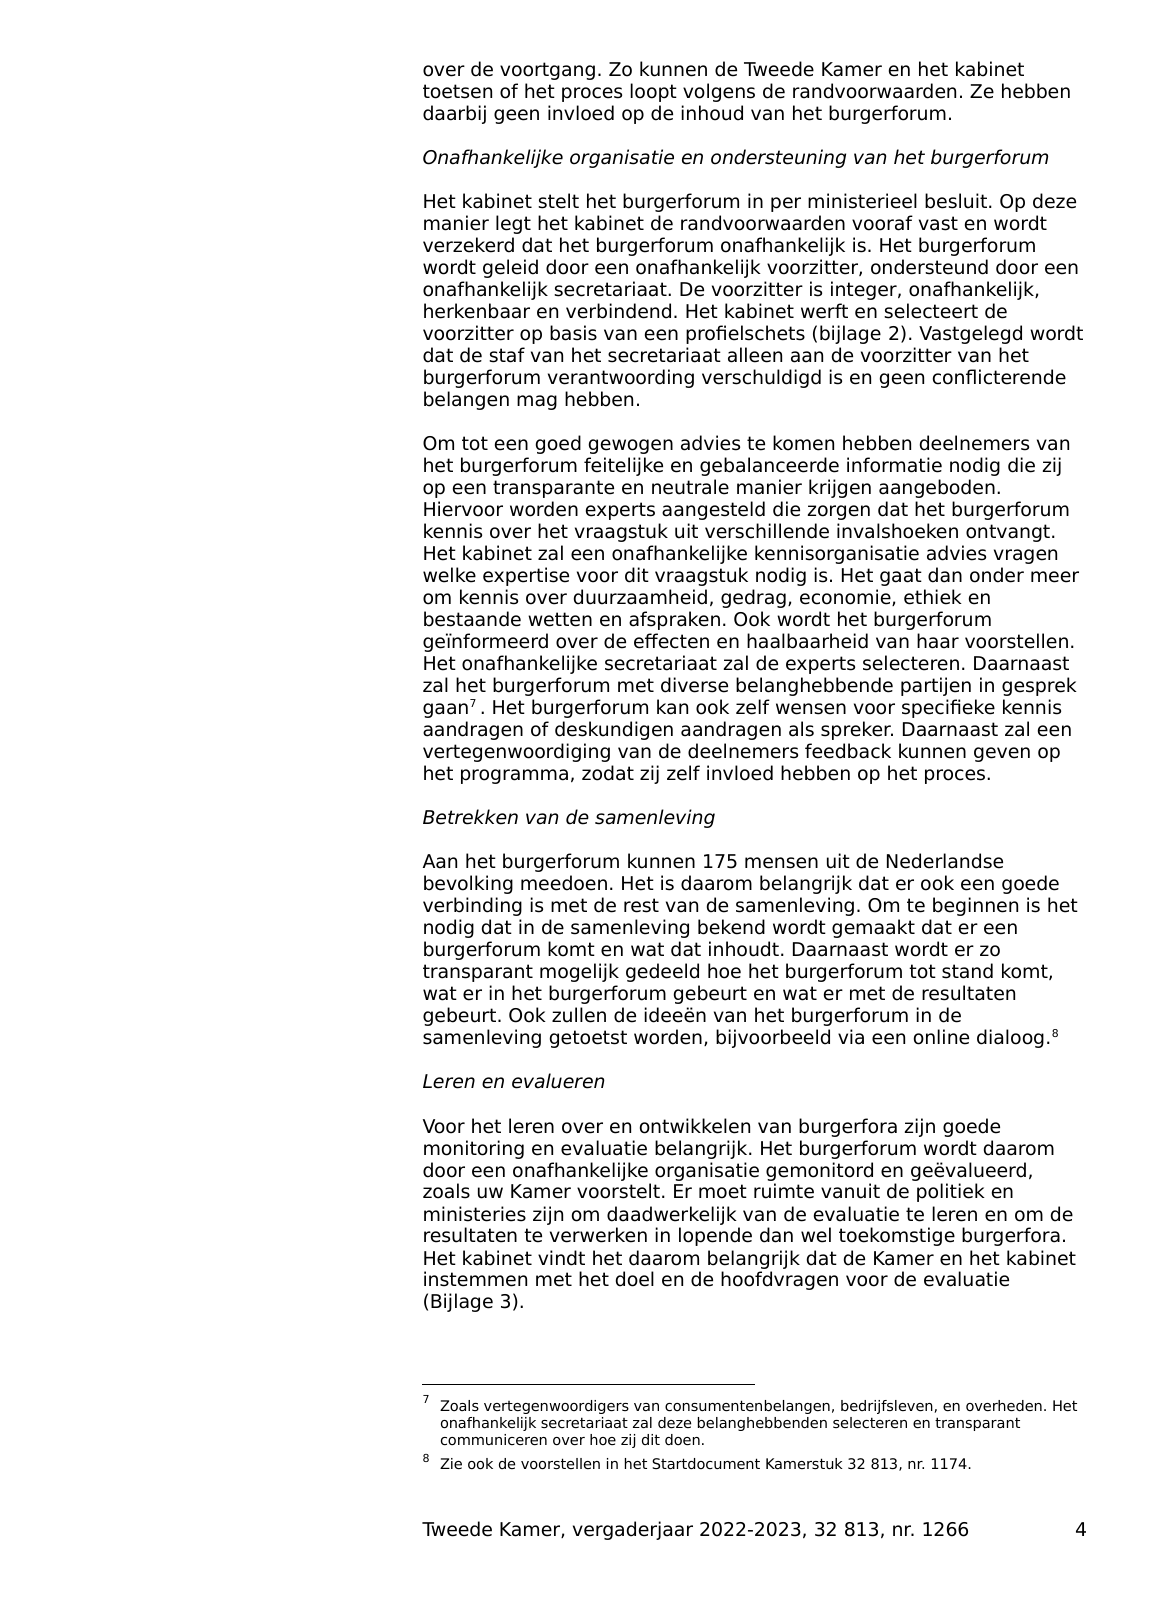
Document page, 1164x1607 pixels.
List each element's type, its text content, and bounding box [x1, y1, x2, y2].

text Zoals vertegenwoordigers van consumentenbelangen, bedrijfsleven, en overheden. Het onafhankelijk secretariaat zal deze belanghebbenden selecteren en transparant communiceren over hoe zij dit doen. [422, 1393, 1087, 1449]
text Voor het leren over en ontwikkelen van burgerfora zijn goede monitoring en evaluatie belangrijk. Het burgerforum wordt daarom door een onafhankelijke organisatie gemonitord en geëvalueerd, zoals uw Kamer voorstelt. Er moet ruimte vanuit de politiek en ministeries zijn om daadwerkelijk van de evaluatie te leren en om de resultaten te verwerken in lopende dan wel toekomstige burgerfora. Het kabinet vindt het daarom belangrijk dat de Kamer en het kabinet instemmen met het doel en de hoofdvragen voor de evaluatie (Bijlage 3). [422, 1116, 1087, 1313]
text over de voortgang. Zo kunnen de Tweede Kamer en het kabinet toetsen of het proces loopt volgens de randvoorwaarden. Ze hebben daarbij geen invloed op de inhoud van het burgerforum. [422, 59, 1087, 125]
subtitle Betrekken van de samenleving [422, 807, 1087, 829]
text Zie ook de voorstellen in het Startdocument Kamerstuk 32 813, nr. 1174. [422, 1452, 1087, 1474]
text Aan het burgerforum kunnen 175 mensen uit de Nederlandse bevolking meedoen. Het is daarom belangrijk dat er ook een goede verbinding is met de rest van de samenleving. Om te beginnen is het nodig dat in de samenleving bekend wordt gemaakt dat er een burgerforum komt en wat dat inhoudt. Daarnaast wordt er zo transparant mogelijk gedeeld hoe het burgerforum tot stand komt, wat er in het burgerforum gebeurt en wat er met de resultaten gebeurt. Ook zullen de ideeën van het burgerforum in de samenleving getoetst worden, bijvoorbeeld via een online dialoog. [422, 851, 1087, 1049]
text Het kabinet stelt het burgerforum in per ministerieel besluit. Op deze manier legt het kabinet de randvoorwaarden vooraf vast en wordt verzekerd dat het burgerforum onafhankelijk is. Het burgerforum wordt geleid door een onafhankelijk voorzitter, ondersteund door een onafhankelijk secretariaat. De voorzitter is integer, onafhankelijk, herkenbaar en verbindend. Het kabinet werft en selecteert de voorzitter op basis van een profielschets (bijlage 2). Vastgelegd wordt dat de staf van het secretariaat alleen aan de voorzitter van het burgerforum verantwoording verschuldigd is en geen conflicterende belangen mag hebben. [422, 191, 1087, 411]
text Om tot een goed gewogen advies te komen hebben deelnemers van het burgerforum feitelijke en gebalanceerde informatie nodig die zij op een transparante en neutrale manier krijgen aangeboden. Hiervoor worden experts aangesteld die zorgen dat het burgerforum kennis over het vraagstuk uit verschillende invalshoeken ontvangt. Het kabinet zal een onafhankelijke kennisorganisatie advies vragen welke expertise voor dit vraagstuk nodig is. Het gaat dan onder meer om kennis over duurzaamheid, gedrag, economie, ethiek en bestaande wetten en afspraken. Ook wordt het burgerforum geïnformeerd over de effecten en haalbaarheid van haar voorstellen. Het onafhankelijke secretariaat zal de experts selecteren. Daarnaast zal het burgerforum met diverse belanghebbende partijen in gesprek gaan. Het burgerforum kan ook zelf wensen voor specifieke kennis aandragen of deskundigen aandragen als spreker. Daarnaast zal een vertegenwoordiging van de deelnemers feedback kunnen geven op het programma, zodat zij zelf invloed hebben op het proces. [422, 433, 1087, 785]
subtitle Leren en evalueren [422, 1071, 1087, 1093]
subtitle Onafhankelijke organisatie en ondersteuning van het burgerforum [422, 147, 1087, 169]
